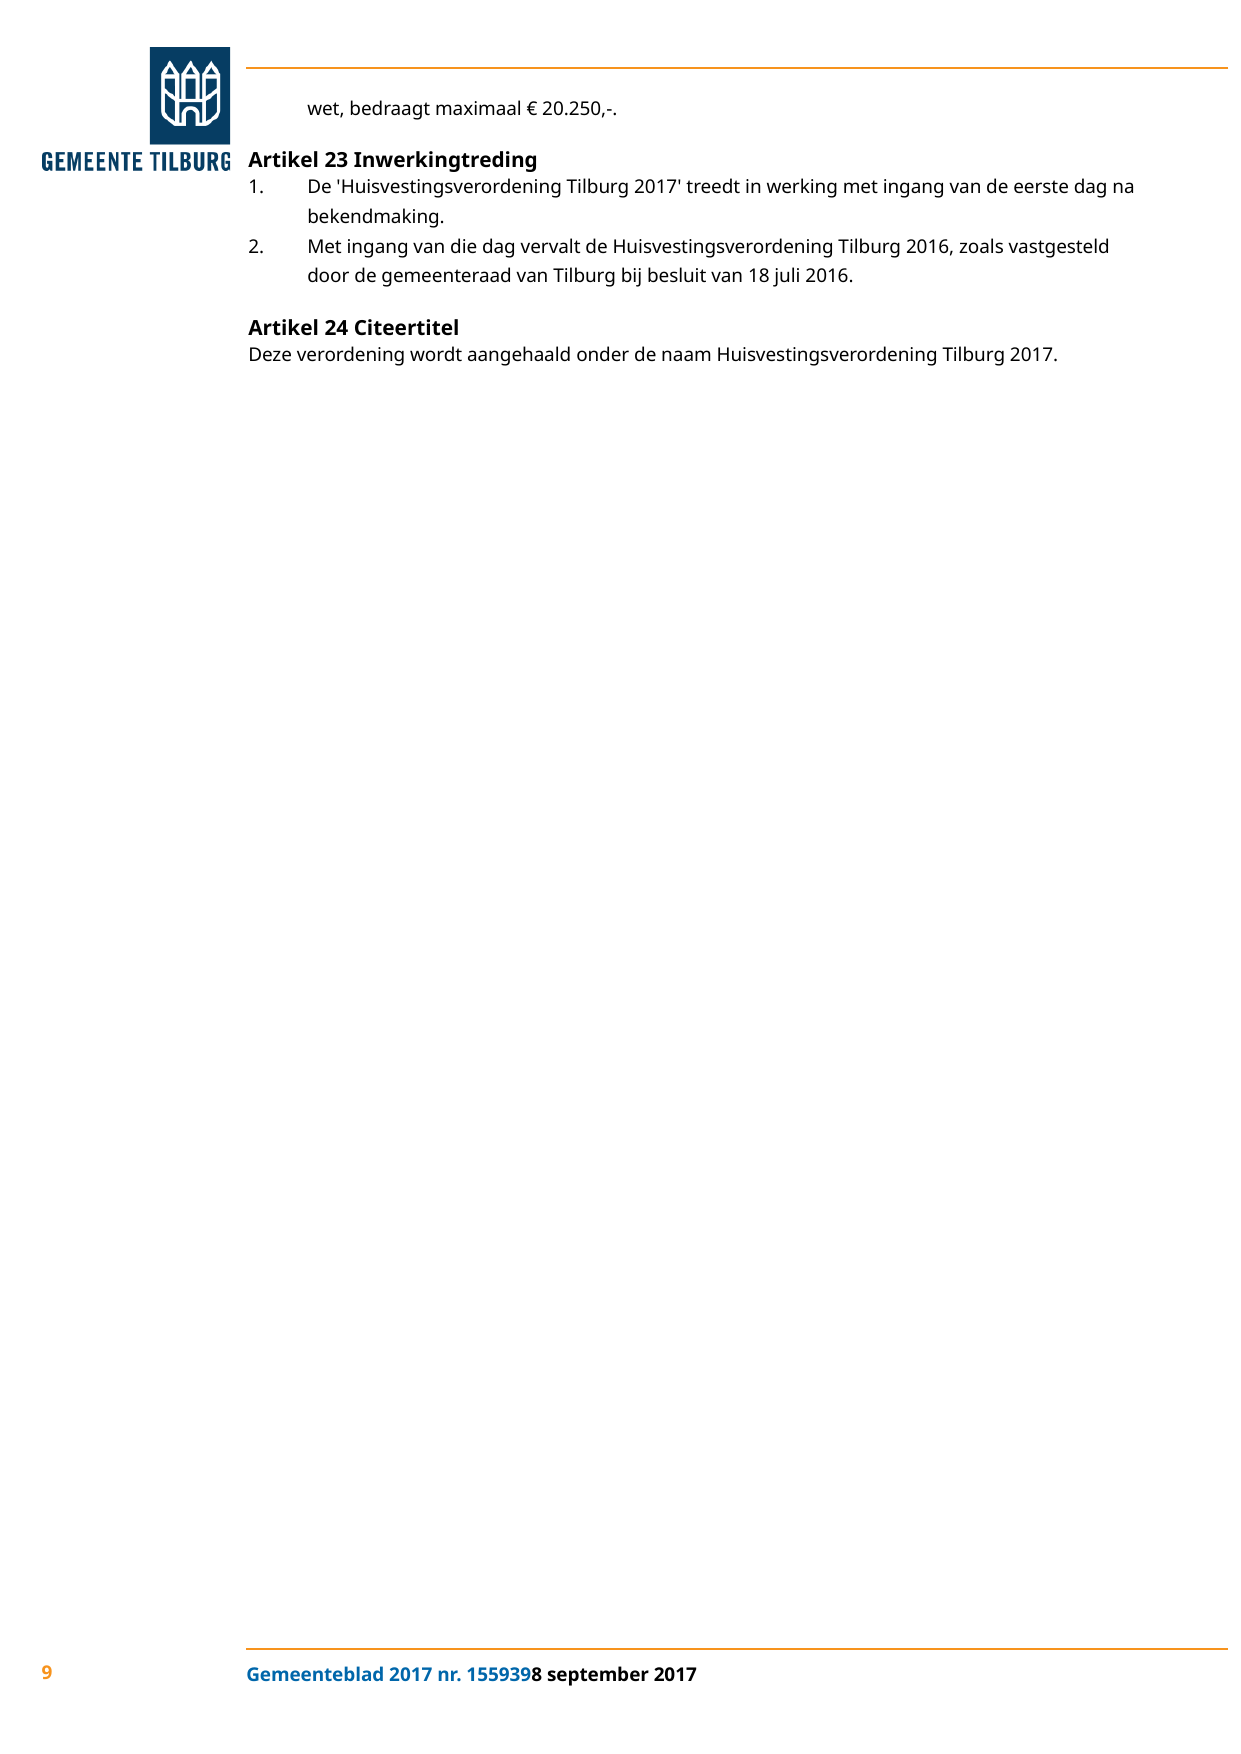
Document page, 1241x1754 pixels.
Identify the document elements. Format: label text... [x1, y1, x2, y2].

text Deze verordening wordt aangehaald onder de naam Huisvestingsverordening Tilburg 2017. [248, 341, 1152, 367]
list Met ingang van die dag vervalt de Huisvestingsverordening Tilburg 2016, zoals vastgesteld door de gemeenteraad van Tilburg bij besluit van 18 juli 2016. [248, 233, 1152, 288]
text Artikel 23 Inwerkingtreding [248, 145, 1152, 174]
list De 'Huisvestingsverordening Tilburg 2017' treedt in werking met ingang van de eerste dag na bekendmaking. [248, 174, 1152, 229]
list wet, bedraagt maximaal € 20.250,-. [248, 95, 1152, 121]
text Artikel 24 Citeertitel [248, 313, 1152, 341]
picture [41, 47, 231, 172]
